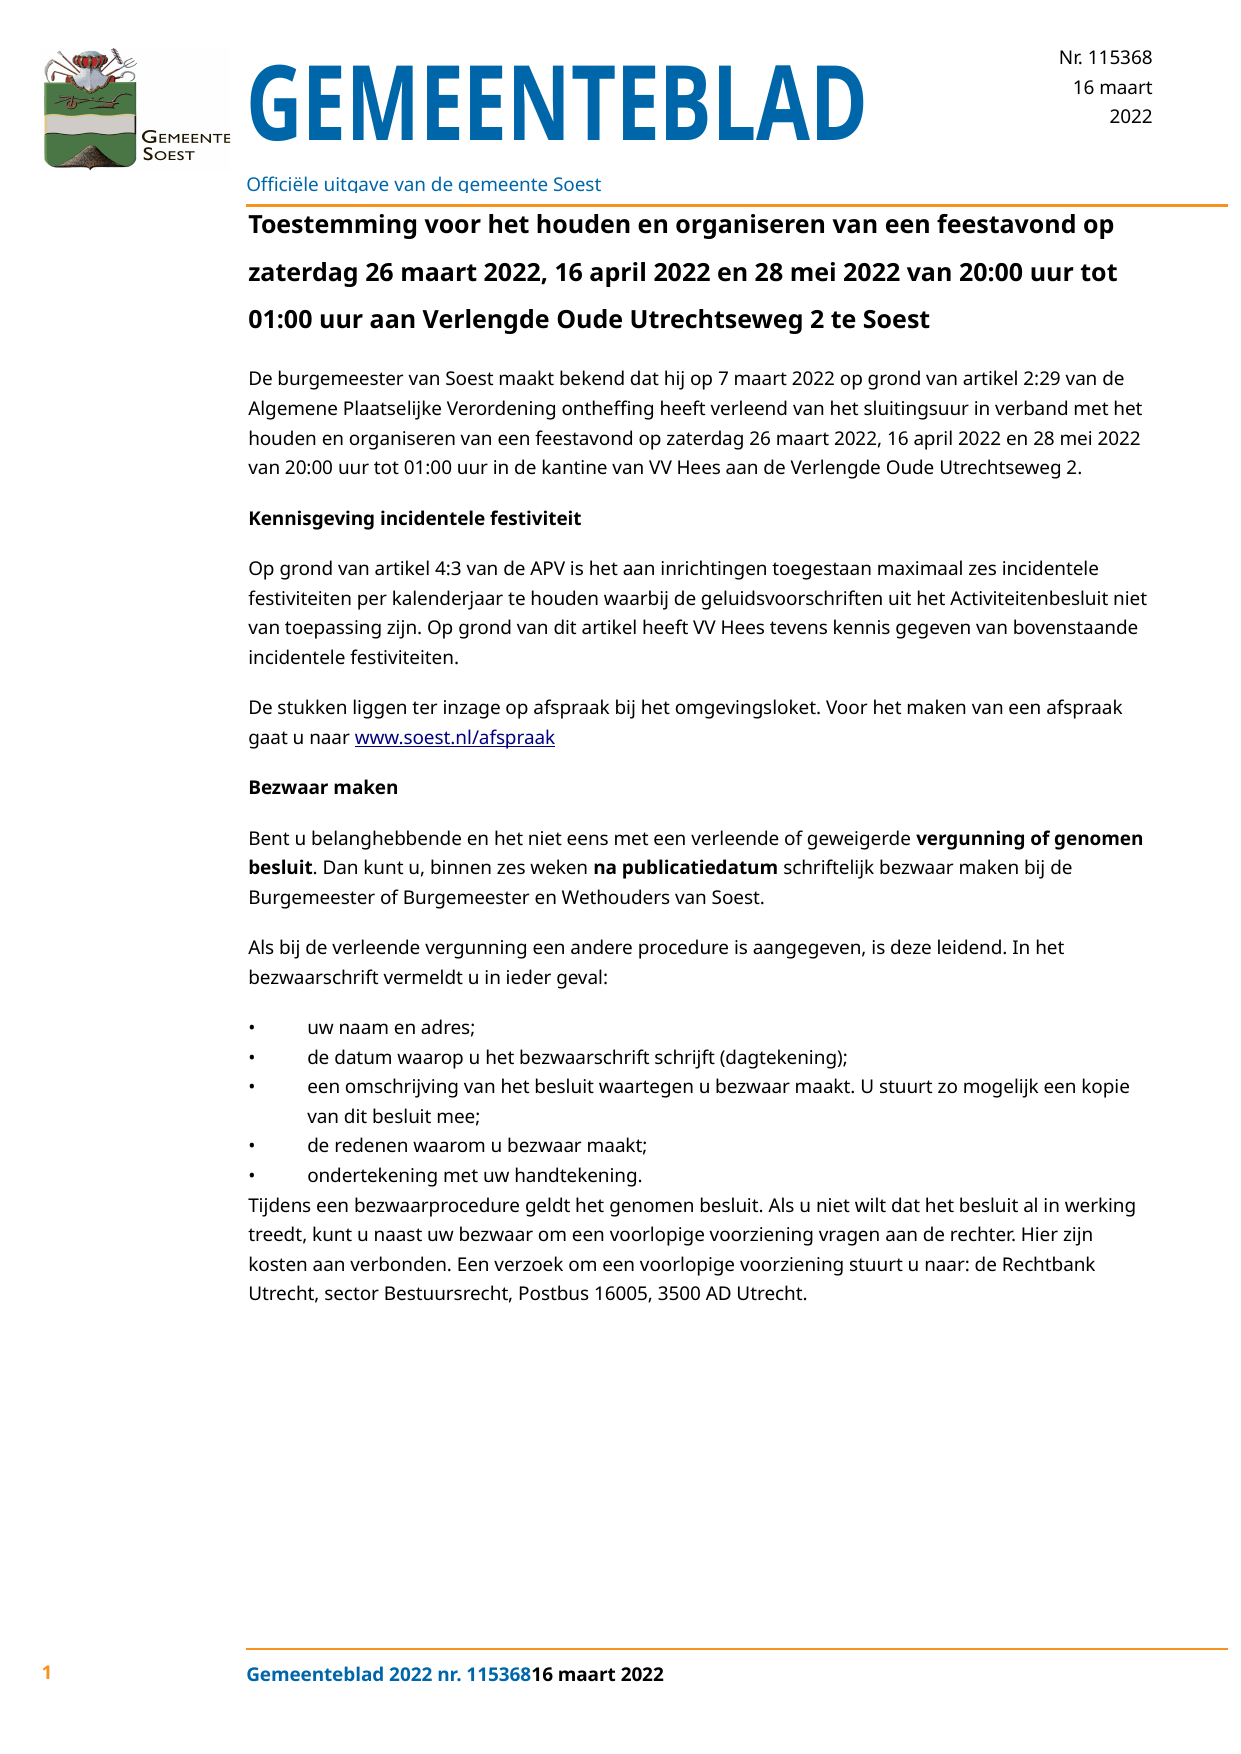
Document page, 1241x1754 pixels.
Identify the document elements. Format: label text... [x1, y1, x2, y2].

text Als bij de verleende vergunning een andere procedure is aangegeven, is deze leidend. In het bezwaarschrift vermeldt u in ieder geval: [248, 934, 1152, 989]
list ondertekening met uw handtekening. [248, 1162, 1152, 1188]
list een omschrijving van het besluit waartegen u bezwaar maakt. U stuurt zo mogelijk een kopie van dit besluit mee; [248, 1073, 1152, 1129]
text Bent u belanghebbende en het niet eens met een verleende of geweigerde vergunning of genomen besluit. Dan kunt u, binnen zes weken na publicatiedatum schriftelijk bezwaar maken bij de Burgemeester of Burgemeester en Wethouders van Soest. [248, 825, 1152, 909]
text De burgemeester van Soest maakt bekend dat hij op 7 maart 2022 op grond van artikel 2:29 van de Algemene Plaatselijke Verordening ontheffing heeft verleend van het sluitingsuur in verband met het houden en organiseren van een feestavond op zaterdag 26 maart 2022, 16 april 2022 en 28 mei 2022 van 20:00 uur tot 01:00 uur in de kantine van VV Hees aan de Verlengde Oude Utrechtseweg 2. [248, 366, 1152, 480]
picture [41, 47, 231, 172]
text Op grond van artikel 4:3 van de APV is het aan inrichtingen toegestaan maximaal zes incidentele festiviteiten per kalenderjaar te houden waarbij de geluidsvoorschriften uit het Activiteitenbesluit niet van toepassing zijn. Op grond van dit artikel heeft VV Hees tevens kennis gegeven van bovenstaande incidentele festiviteiten. [248, 555, 1152, 669]
text Kennisgeving incidentele festiviteit [248, 505, 1152, 530]
list uw naam en adres; [248, 1014, 1152, 1040]
list de redenen waarom u bezwaar maakt; [248, 1133, 1152, 1158]
list de datum waarop u het bezwaarschrift schrijft (dagtekening); [248, 1044, 1152, 1069]
text De stukken liggen ter inzage op afspraak bij het omgevingsloket. Voor het maken van een afspraak gaat u naar www.soest.nl/afspraak [248, 694, 1152, 749]
text Toestemming voor het houden en organiseren van een feestavond op zaterdag 26 maart 2022, 16 april 2022 en 28 mei 2022 van 20:00 uur tot 01:00 uur aan Verlengde Oude Utrechtseweg 2 te Soest [248, 207, 1152, 336]
text Tijdens een bezwaarprocedure geldt het genomen besluit. Als u niet wilt dat het besluit al in werking treedt, kunt u naast uw bezwaar om een voorlopige voorziening vragen aan de rechter. Hier zijn kosten aan verbonden. Een verzoek om een voorlopige voorziening stuurt u naar: de Rechtbank Utrecht, sector Bestuursrecht, Postbus 16005, 3500 AD Utrecht. [248, 1192, 1152, 1306]
text Bezwaar maken [248, 774, 1152, 800]
